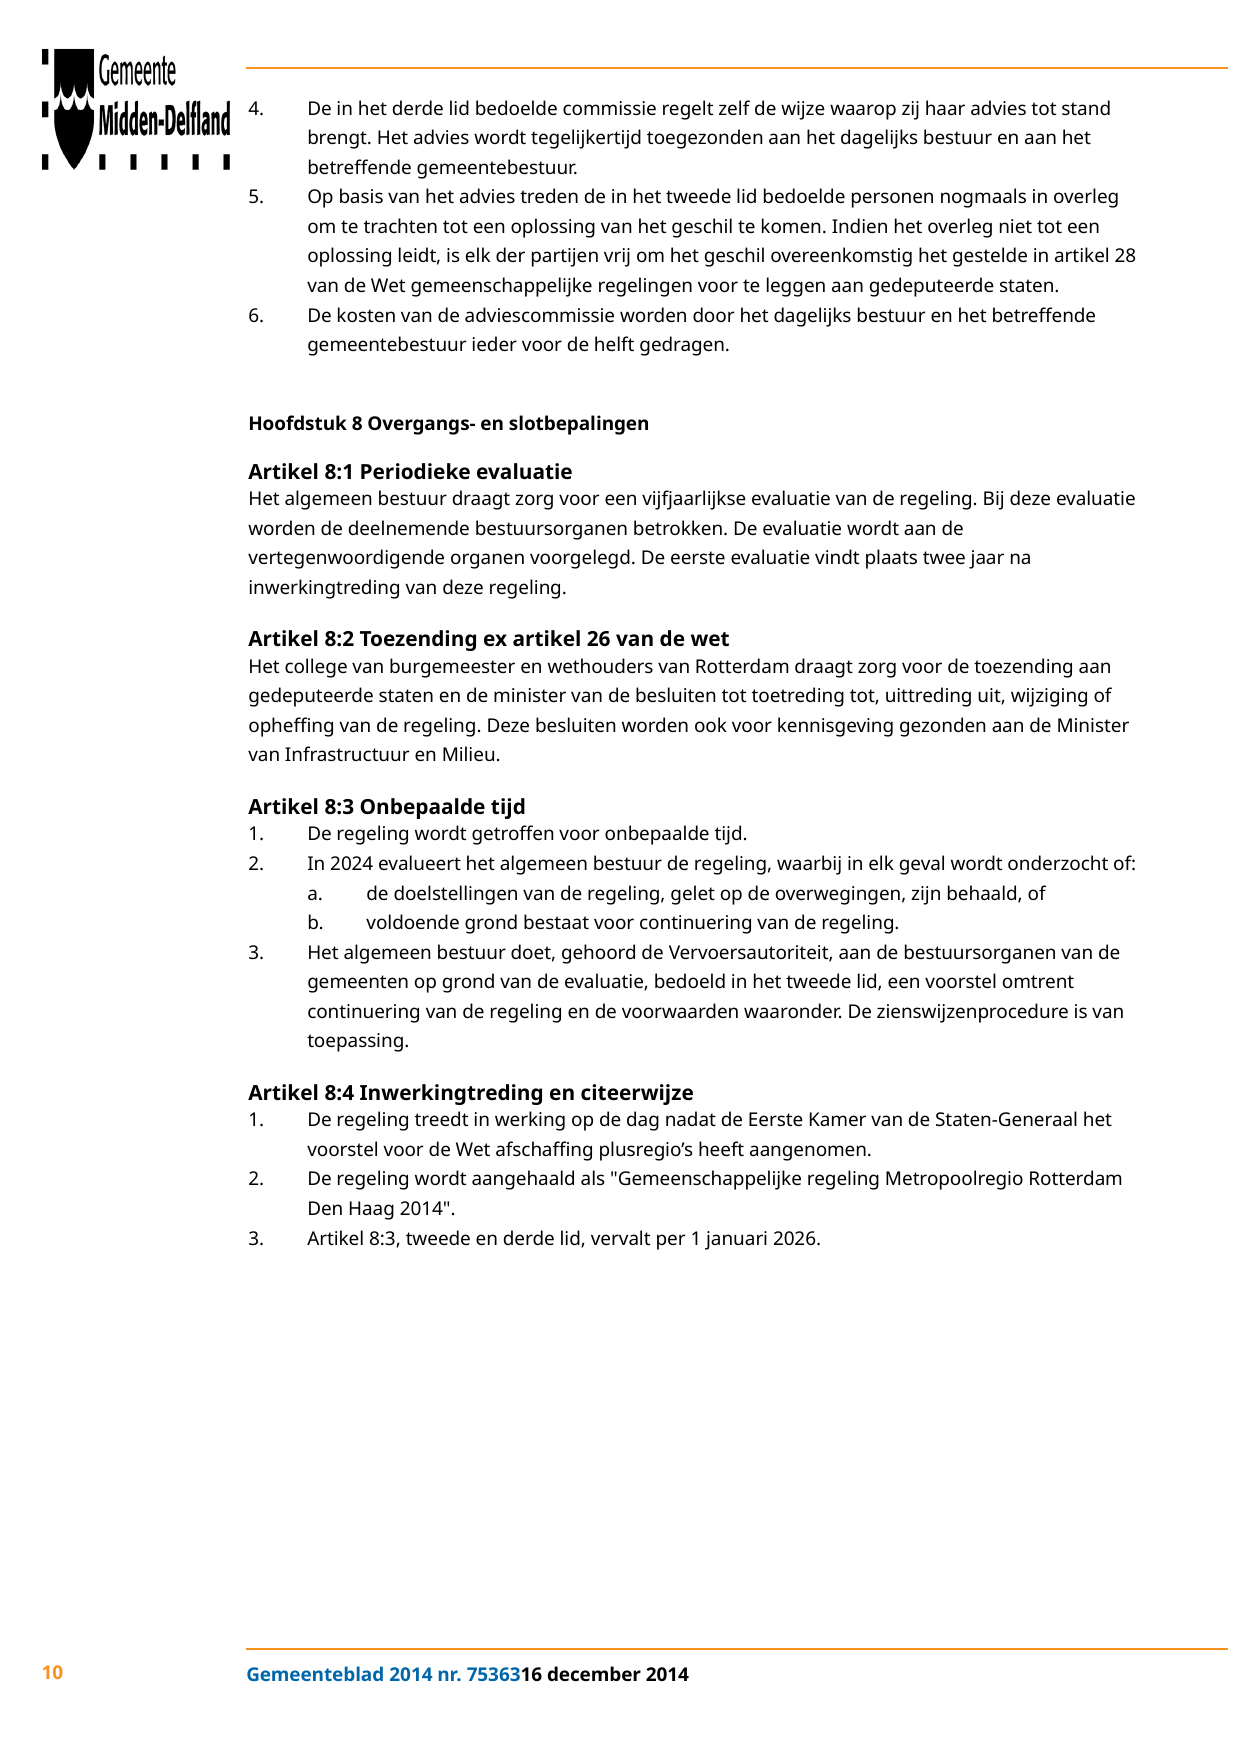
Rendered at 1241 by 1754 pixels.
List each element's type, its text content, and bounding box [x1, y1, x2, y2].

text Artikel 8:2 Toezending ex artikel 26 van de wet [248, 624, 1152, 653]
text Het algemeen bestuur draagt zorg voor een vijfjaarlijkse evaluatie van de regeling. Bij deze evaluatie worden de deelnemende bestuursorganen betrokken. De evaluatie wordt aan de vertegenwoordigende organen voorgelegd. De eerste evaluatie vindt plaats twee jaar na inwerkingtreding van deze regeling. [248, 485, 1152, 600]
list In 2024 evalueert het algemeen bestuur de regeling, waarbij in elk geval wordt onderzocht of: [248, 850, 1152, 876]
list De in het derde lid bedoelde commissie regelt zelf de wijze waarop zij haar advies tot stand brengt. Het advies wordt tegelijkertijd toegezonden aan het dagelijks bestuur en aan het betreffende gemeentebestuur. [248, 95, 1152, 180]
text Hoofdstuk 8 Overgangs- en slotbepalingen [248, 408, 1152, 436]
list Artikel 8:3, tweede en derde lid, vervalt per 1 januari 2026. [248, 1225, 1152, 1251]
text Artikel 8:4 Inwerkingtreding en citeerwijze [248, 1078, 1152, 1106]
list Het algemeen bestuur doet, gehoord de Vervoersautoriteit, aan de bestuursorganen van de gemeenten op grond van de evaluatie, bedoeld in het tweede lid, een voorstel omtrent continuering van de regeling en de voorwaarden waaronder. De zienswijzenprocedure is van toepassing. [248, 939, 1152, 1053]
list Op basis van het advies treden de in het tweede lid bedoelde personen nogmaals in overleg om te trachten tot een oplossing van het geschil te komen. Indien het overleg niet tot een oplossing leidt, is elk der partijen vrij om het geschil overeenkomstig het gestelde in artikel 28 van de Wet gemeenschappelijke regelingen voor te leggen aan gedeputeerde staten. [248, 183, 1152, 298]
list De regeling wordt aangehaald als "Gemeenschappelijke regeling Metropoolregio Rotterdam Den Haag 2014". [248, 1166, 1152, 1221]
list de doelstellingen van de regeling, gelet op de overwegingen, zijn behaald, of [307, 880, 1152, 905]
list De regeling treedt in werking op de dag nadat de Eerste Kamer van de Staten-Generaal het voorstel voor de Wet afschaffing plusregio’s heeft aangenomen. [248, 1106, 1152, 1162]
picture [41, 47, 231, 172]
text Het college van burgemeester en wethouders van Rotterdam draagt zorg voor de toezending aan gedeputeerde staten en de minister van de besluiten tot toetreding tot, uittreding uit, wijziging of opheffing van de regeling. Deze besluiten worden ook voor kennisgeving gezonden aan de Minister van Infrastructuur en Milieu. [248, 653, 1152, 767]
list De regeling wordt getroffen voor onbepaalde tijd. [248, 821, 1152, 846]
text Artikel 8:3 Onbepaalde tijd [248, 792, 1152, 821]
list De kosten van de adviescommissie worden door het dagelijks bestuur en het betreffende gemeentebestuur ieder voor de helft gedragen. [248, 302, 1152, 357]
list voldoende grond bestaat voor continuering van de regeling. [307, 909, 1152, 935]
text Artikel 8:1 Periodieke evaluatie [248, 457, 1152, 485]
